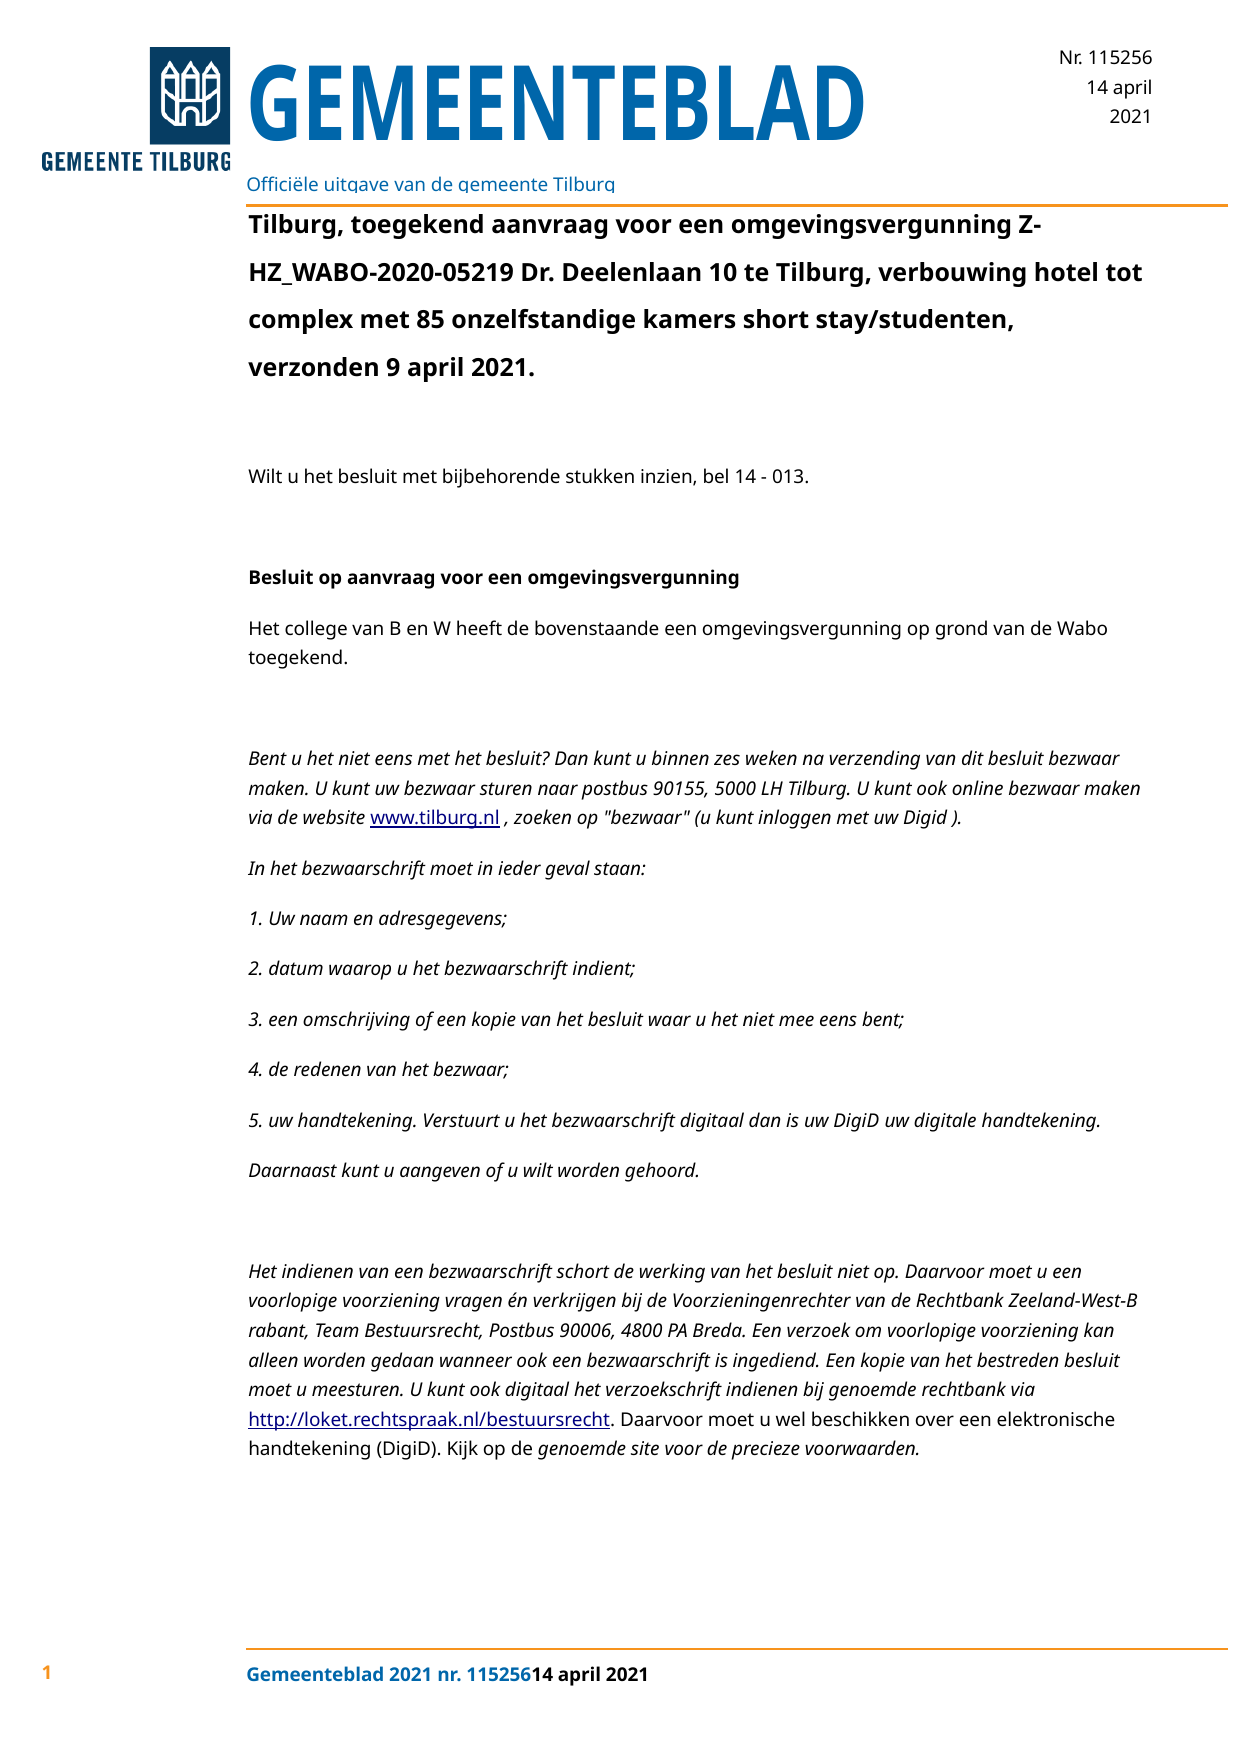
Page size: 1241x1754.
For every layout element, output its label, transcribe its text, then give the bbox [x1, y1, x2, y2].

text 4. de redenen van het bezwaar; [248, 1056, 1152, 1082]
text Het college van B en W heeft de bovenstaande een omgevingsvergunning op grond van de Wabo toegekend. [248, 615, 1152, 670]
text Bent u het niet eens met het besluit? Dan kunt u binnen zes weken na verzending van dit besluit bezwaar maken. U kunt uw bezwaar sturen naar postbus 90155, 5000 LH Tilburg. U kunt ook online bezwaar maken via de website www.tilburg.nl , zoeken op "bezwaar" (u kunt inloggen met uw Digid ). [248, 745, 1152, 830]
text Tilburg, toegekend aanvraag voor een omgevingsvergunning Z-HZ_WABO-2020-05219 Dr. Deelenlaan 10 te Tilburg, verbouwing hotel tot complex met 85 onzelfstandige kamers short stay/studenten, verzonden 9 april 2021. [248, 207, 1152, 384]
text 1. Uw naam en adresgegevens; [248, 905, 1152, 931]
text 3. een omschrijving of een kopie van het besluit waar u het niet mee eens bent; [248, 1006, 1152, 1032]
text 2. datum waarop u het bezwaarschrift indient; [248, 956, 1152, 981]
text 5. uw handtekening. Verstuurt u het bezwaarschrift digitaal dan is uw DigiD uw digitale handtekening. [248, 1107, 1152, 1133]
text Wilt u het besluit met bijbehorende stukken inzien, bel 14 - 013. [248, 463, 1152, 489]
text In het bezwaarschrift moet in ieder geval staan: [248, 855, 1152, 881]
text Daarnaast kunt u aangeven of u wilt worden gehoord. [248, 1157, 1152, 1183]
text Het indienen van een bezwaarschrift schort de werking van het besluit niet op. Daarvoor moet u een voorlopige voorziening vragen én verkrijgen bij de Voorzieningenrechter van de Rechtbank Zeeland-West-B rabant, Team Bestuursrecht, Postbus 90006, 4800 PA Breda. Een verzoek om voorlopige voorziening kan alleen worden gedaan wanneer ook een bezwaarschrift is ingediend. Een kopie van het bestreden besluit moet u meesturen. U kunt ook digitaal het verzoekschrift indienen bij genoemde rechtbank via http://loket.rechtspraak.nl/bestuursrecht. Daarvoor moet u wel beschikken over een elektronische handtekening (DigiD). Kijk op de genoemde site voor de precieze voorwaarden. [248, 1258, 1152, 1461]
picture [41, 47, 231, 172]
text Besluit op aanvraag voor een omgevingsvergunning [248, 564, 1152, 590]
